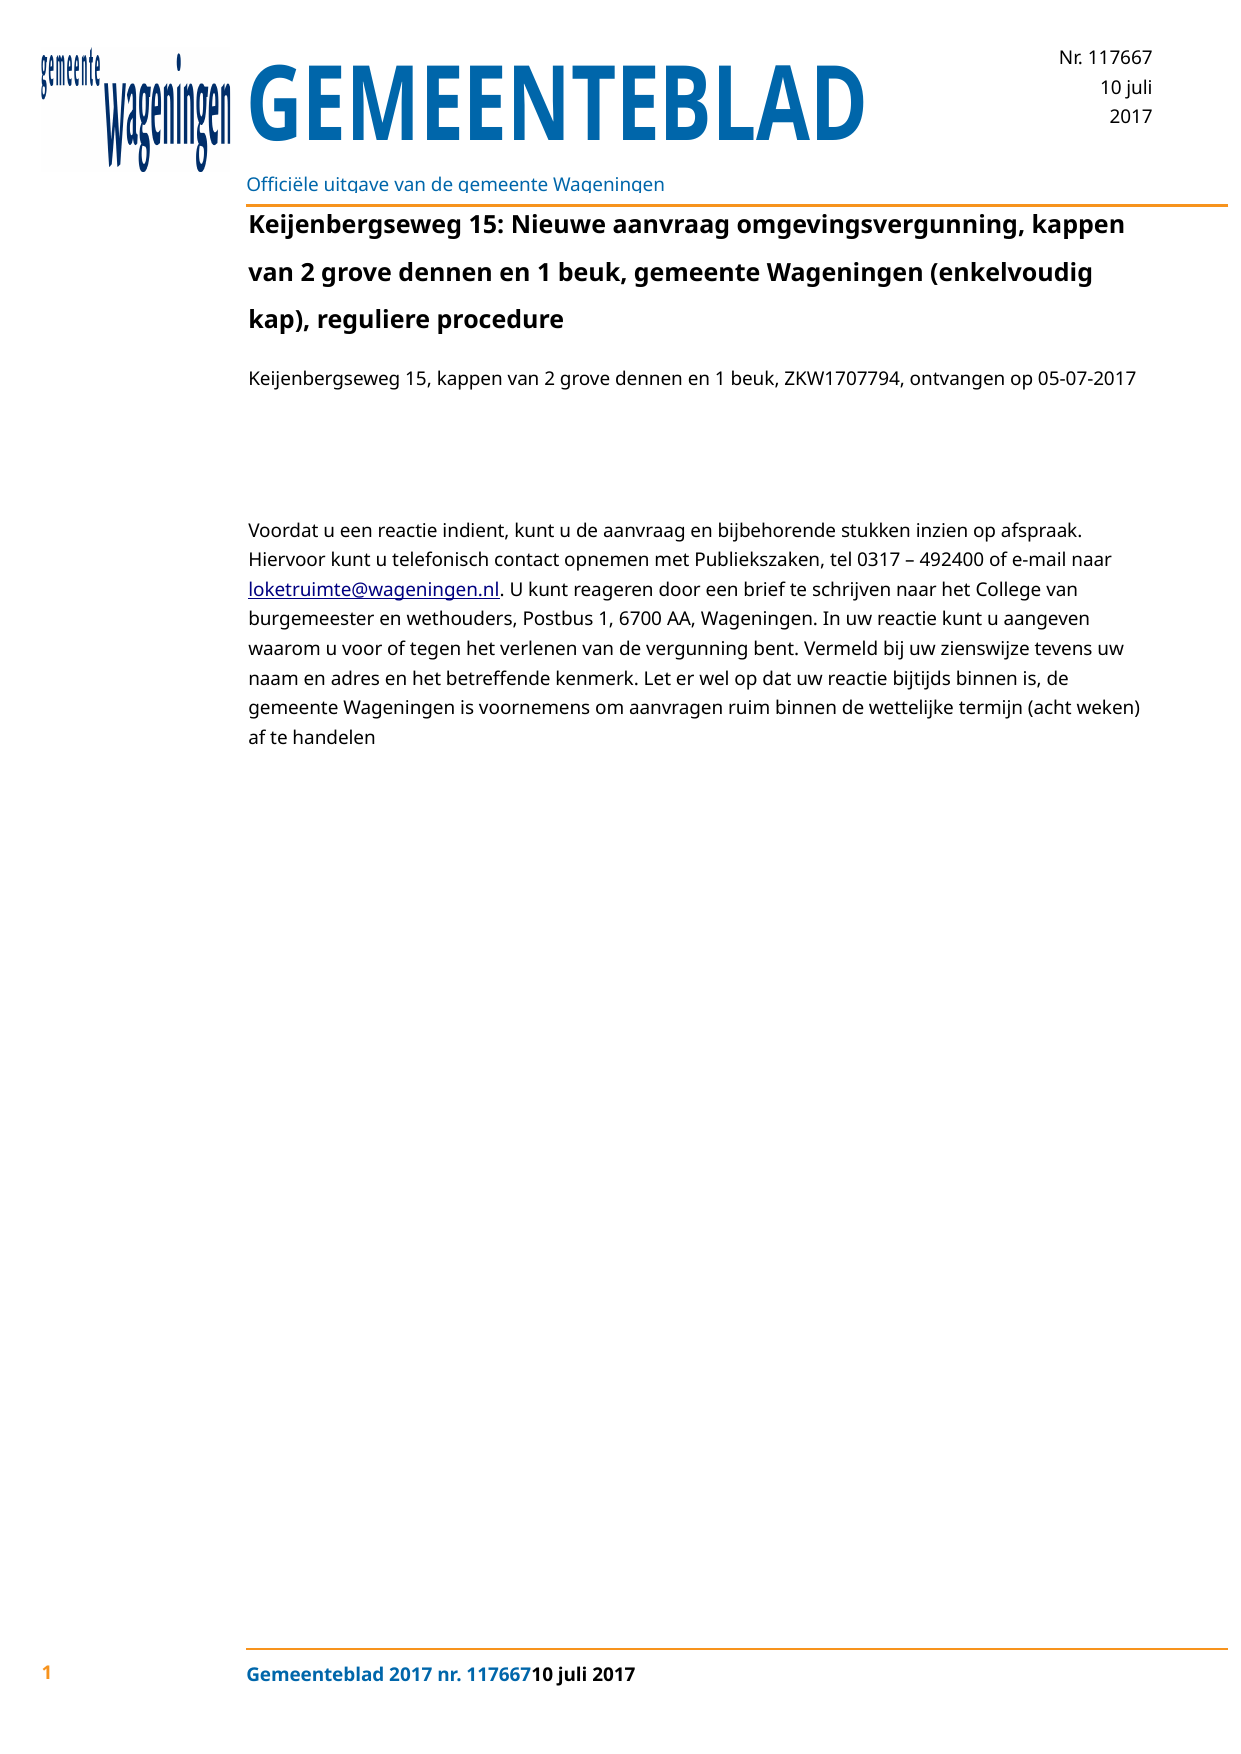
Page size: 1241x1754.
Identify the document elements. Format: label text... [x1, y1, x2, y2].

text Keijenbergseweg 15, kappen van 2 grove dennen en 1 beuk, ZKW1707794, ontvangen op 05-07-2017 [248, 366, 1152, 391]
text Keijenbergseweg 15: Nieuwe aanvraag omgevingsvergunning, kappen van 2 grove dennen en 1 beuk, gemeente Wageningen (enkelvoudig kap), reguliere procedure [248, 207, 1152, 336]
picture [41, 47, 231, 172]
text Voordat u een reactie indient, kunt u de aanvraag en bijbehorende stukken inzien op afspraak. Hiervoor kunt u telefonisch contact opnemen met Publiekszaken, tel 0317 – 492400 of e-mail naar loketruimte@wageningen.nl. U kunt reageren door een brief te schrijven naar het College van burgemeester en wethouders, Postbus 1, 6700 AA, Wageningen. In uw reactie kunt u aangeven waarom u voor of tegen het verlenen van de vergunning bent. Vermeld bij uw zienswijze tevens uw naam en adres en het betreffende kenmerk. Let er wel op dat uw reactie bijtijds binnen is, de gemeente Wageningen is voornemens om aanvragen ruim binnen de wettelijke termijn (acht weken) af te handelen [248, 517, 1152, 749]
